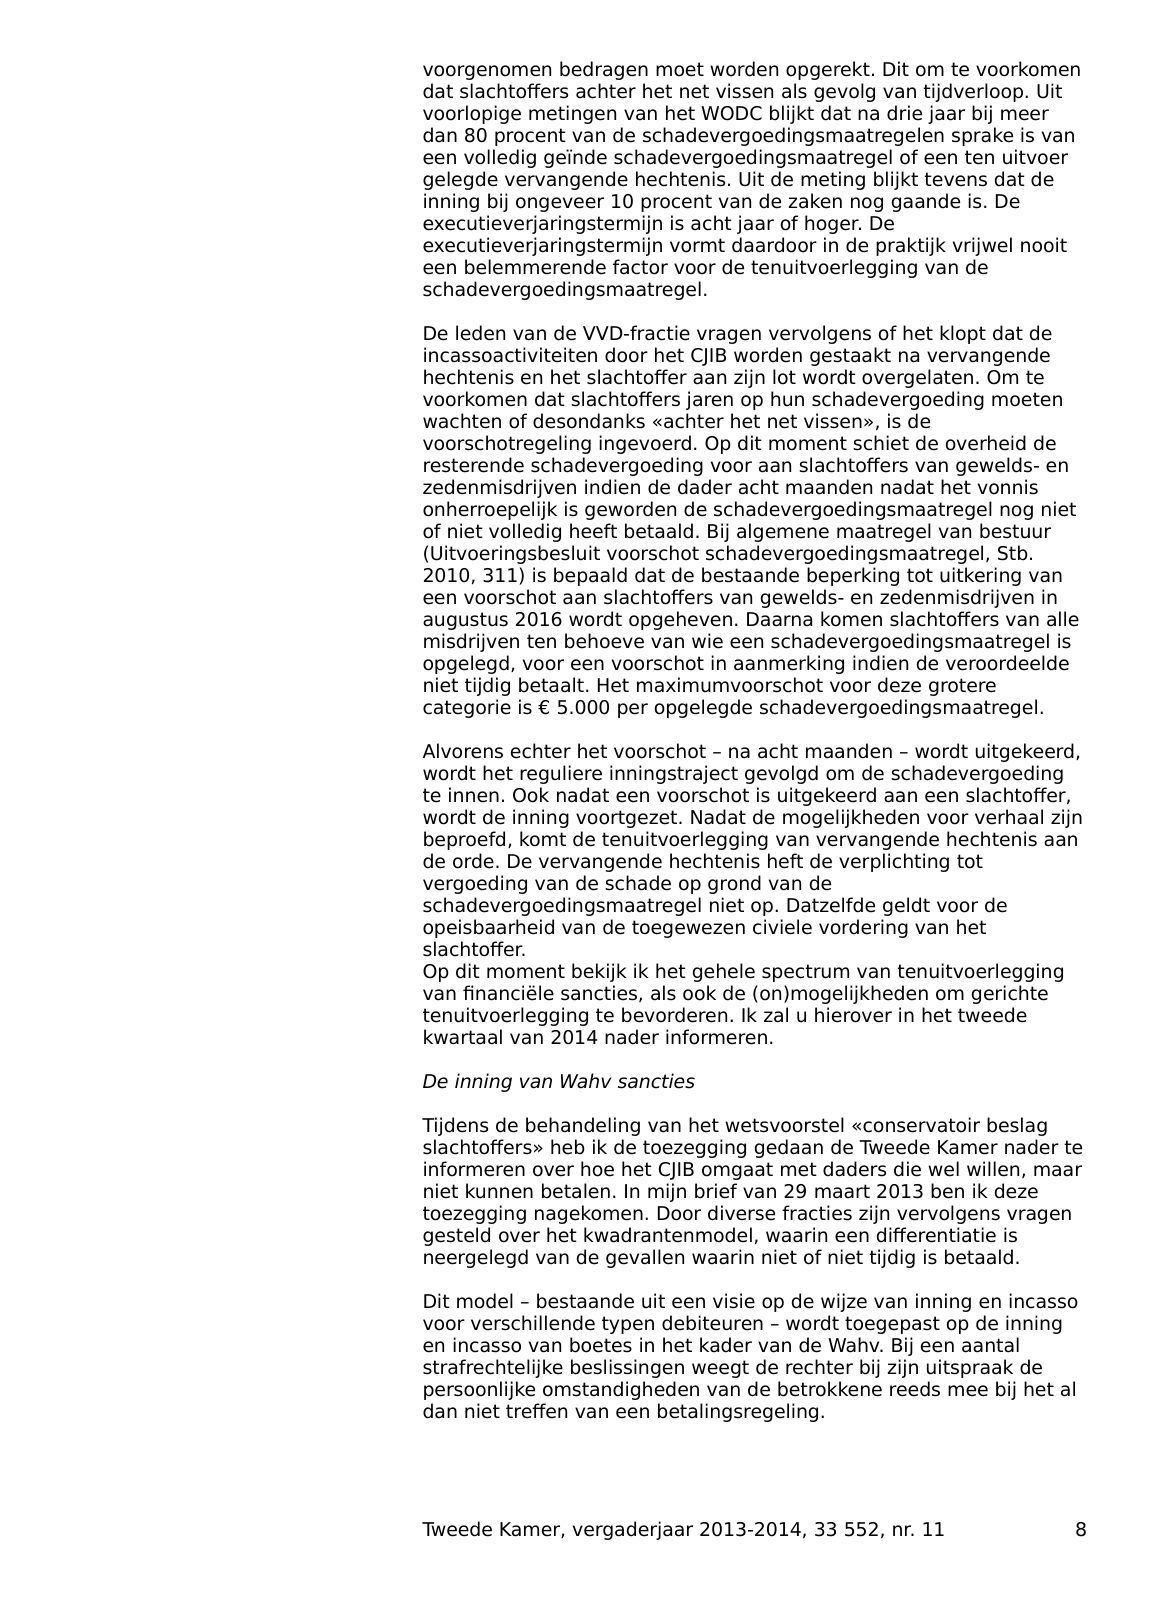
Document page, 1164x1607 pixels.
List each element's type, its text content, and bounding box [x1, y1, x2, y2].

text De leden van de VVD-fractie vragen vervolgens of het klopt dat de incassoactiviteiten door het CJIB worden gestaakt na vervangende hechtenis en het slachtoffer aan zijn lot wordt overgelaten. Om te voorkomen dat slachtoffers jaren op hun schadevergoeding moeten wachten of desondanks «achter het net vissen», is de voorschotregeling ingevoerd. Op dit moment schiet de overheid de resterende schadevergoeding voor aan slachtoffers van gewelds- en zedenmisdrijven indien de dader acht maanden nadat het vonnis onherroepelijk is geworden de schadevergoedingsmaatregel nog niet of niet volledig heeft betaald. Bij algemene maatregel van bestuur (Uitvoeringsbesluit voorschot schadevergoedingsmaatregel, Stb. 2010, 311) is bepaald dat de bestaande beperking tot uitkering van een voorschot aan slachtoffers van gewelds- en zedenmisdrijven in augustus 2016 wordt opgeheven. Daarna komen slachtoffers van alle misdrijven ten behoeve van wie een schadevergoedingsmaatregel is opgelegd, voor een voorschot in aanmerking indien de veroordeelde niet tijdig betaalt. Het maximumvoorschot voor deze grotere categorie is € 5.000 per opgelegde schadevergoedingsmaatregel. [422, 323, 1087, 719]
text Alvorens echter het voorschot – na acht maanden – wordt uitgekeerd, wordt het reguliere inningstraject gevolgd om de schadevergoeding te innen. Ook nadat een voorschot is uitgekeerd aan een slachtoffer, wordt de inning voortgezet. Nadat de mogelijkheden voor verhaal zijn beproefd, komt de tenuitvoerlegging van vervangende hechtenis aan de orde. De vervangende hechtenis heft de verplichting tot vergoeding van de schade op grond van de schadevergoedingsmaatregel niet op. Datzelfde geldt voor de opeisbaarheid van de toegewezen civiele vordering van het slachtoffer. [422, 741, 1087, 961]
text voorgenomen bedragen moet worden opgerekt. Dit om te voorkomen dat slachtoffers achter het net vissen als gevolg van tijdverloop. Uit voorlopige metingen van het WODC blijkt dat na drie jaar bij meer dan 80 procent van de schadevergoedingsmaatregelen sprake is van een volledig geïnde schadevergoedingsmaatregel of een ten uitvoer gelegde vervangende hechtenis. Uit de meting blijkt tevens dat de inning bij ongeveer 10 procent van de zaken nog gaande is. De executieverjaringstermijn is acht jaar of hoger. De executieverjaringstermijn vormt daardoor in de praktijk vrijwel nooit een belemmerende factor voor de tenuitvoerlegging van de schadevergoedingsmaatregel. [422, 59, 1087, 301]
subtitle De inning van Wahv sancties [422, 1071, 1087, 1093]
text Dit model – bestaande uit een visie op de wijze van inning en incasso voor verschillende typen debiteuren – wordt toegepast op de inning en incasso van boetes in het kader van de Wahv. Bij een aantal strafrechtelijke beslissingen weegt de rechter bij zijn uitspraak de persoonlijke omstandigheden van de betrokkene reeds mee bij het al dan niet treffen van een betalingsregeling. [422, 1291, 1087, 1423]
text Tijdens de behandeling van het wetsvoorstel «conservatoir beslag slachtoffers» heb ik de toezegging gedaan de Tweede Kamer nader te informeren over hoe het CJIB omgaat met daders die wel willen, maar niet kunnen betalen. In mijn brief van 29 maart 2013 ben ik deze toezegging nagekomen. Door diverse fracties zijn vervolgens vragen gesteld over het kwadrantenmodel, waarin een differentiatie is neergelegd van de gevallen waarin niet of niet tijdig is betaald. [422, 1115, 1087, 1269]
text Op dit moment bekijk ik het gehele spectrum van tenuitvoerlegging van financiële sancties, als ook de (on)mogelijkheden om gerichte tenuitvoerlegging te bevorderen. Ik zal u hierover in het tweede kwartaal van 2014 nader informeren. [422, 961, 1087, 1048]
